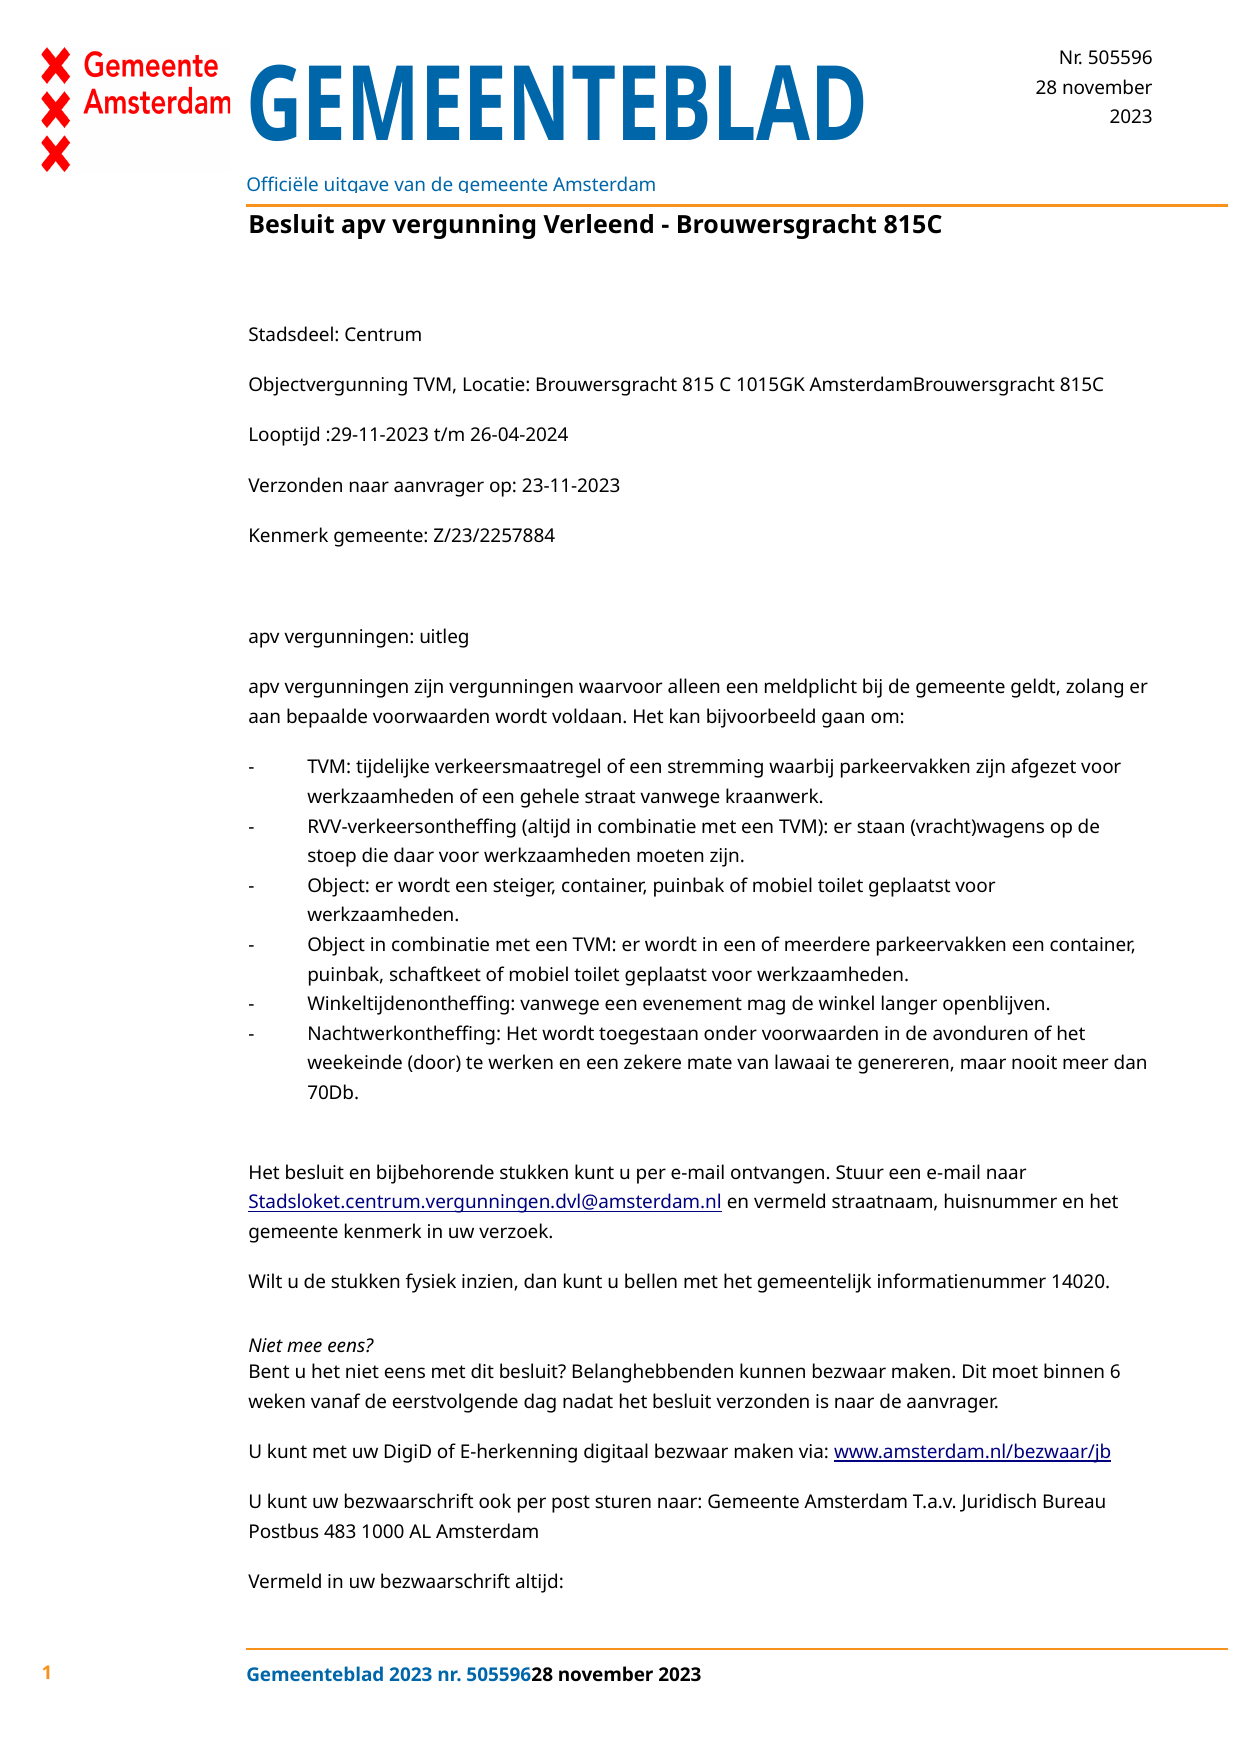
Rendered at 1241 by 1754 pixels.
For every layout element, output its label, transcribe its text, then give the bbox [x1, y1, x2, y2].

text Stadsdeel: Centrum [248, 321, 1152, 346]
text Niet mee eens? [248, 1333, 1152, 1358]
text Vermeld in uw bezwaarschrift altijd: [248, 1569, 1152, 1594]
text Bent u het niet eens met dit besluit? Belanghebbenden kunnen bezwaar maken. Dit moet binnen 6 weken vanaf de eerstvolgende dag nadat het besluit verzonden is naar de aanvrager. [248, 1358, 1152, 1414]
text Wilt u de stukken fysiek inzien, dan kunt u bellen met het gemeentelijk informatienummer 14020. [248, 1269, 1152, 1294]
list Nachtwerkontheffing: Het wordt toegestaan onder voorwaarden in de avonduren of het weekeinde (door) te werken en een zekere mate van lawaai te genereren, maar nooit meer dan 70Db. [248, 1020, 1152, 1105]
text apv vergunningen zijn vergunningen waarvoor alleen een meldplicht bij de gemeente geldt, zolang er aan bepaalde voorwaarden wordt voldaan. Het kan bijvoorbeeld gaan om: [248, 674, 1152, 729]
list Winkeltijdenontheffing: vanwege een evenement mag de winkel langer openblijven. [248, 990, 1152, 1016]
list TVM: tijdelijke verkeersmaatregel of een stremming waarbij parkeervakken zijn afgezet voor werkzaamheden of een gehele straat vanwege kraanwerk. [248, 754, 1152, 809]
text U kunt met uw DigiD of E-herkenning digitaal bezwaar maken via: www.amsterdam.nl/bezwaar/jb [248, 1438, 1152, 1464]
text Besluit apv vergunning Verleend - Brouwersgracht 815C [248, 207, 1152, 241]
text Objectvergunning TVM, Locatie: Brouwersgracht 815 C 1015GK AmsterdamBrouwersgracht 815C [248, 371, 1152, 397]
list RVV-verkeersontheffing (altijd in combinatie met een TVM): er staan (vracht)wagens op de stoep die daar voor werkzaamheden moeten zijn. [248, 813, 1152, 868]
text U kunt uw bezwaarschrift ook per post sturen naar: Gemeente Amsterdam T.a.v. Juridisch Bureau Postbus 483 1000 AL Amsterdam [248, 1489, 1152, 1544]
text Het besluit en bijbehorende stukken kunt u per e-mail ontvangen. Stuur een e-mail naar Stadsloket.centrum.vergunningen.dvl@amsterdam.nl en vermeld straatnaam, huisnummer en het gemeente kenmerk in uw verzoek. [248, 1159, 1152, 1244]
text Kenmerk gemeente: Z/23/2257884 [248, 522, 1152, 548]
picture [41, 47, 231, 172]
list Object: er wordt een steiger, container, puinbak of mobiel toilet geplaatst voor werkzaamheden. [248, 872, 1152, 927]
list Object in combinatie met een TVM: er wordt in een of meerdere parkeervakken een container, puinbak, schaftkeet of mobiel toilet geplaatst voor werkzaamheden. [248, 931, 1152, 986]
text Looptijd :29-11-2023 t/m 26-04-2024 [248, 422, 1152, 447]
text Verzonden naar aanvrager op: 23-11-2023 [248, 472, 1152, 498]
text apv vergunningen: uitleg [248, 623, 1152, 649]
